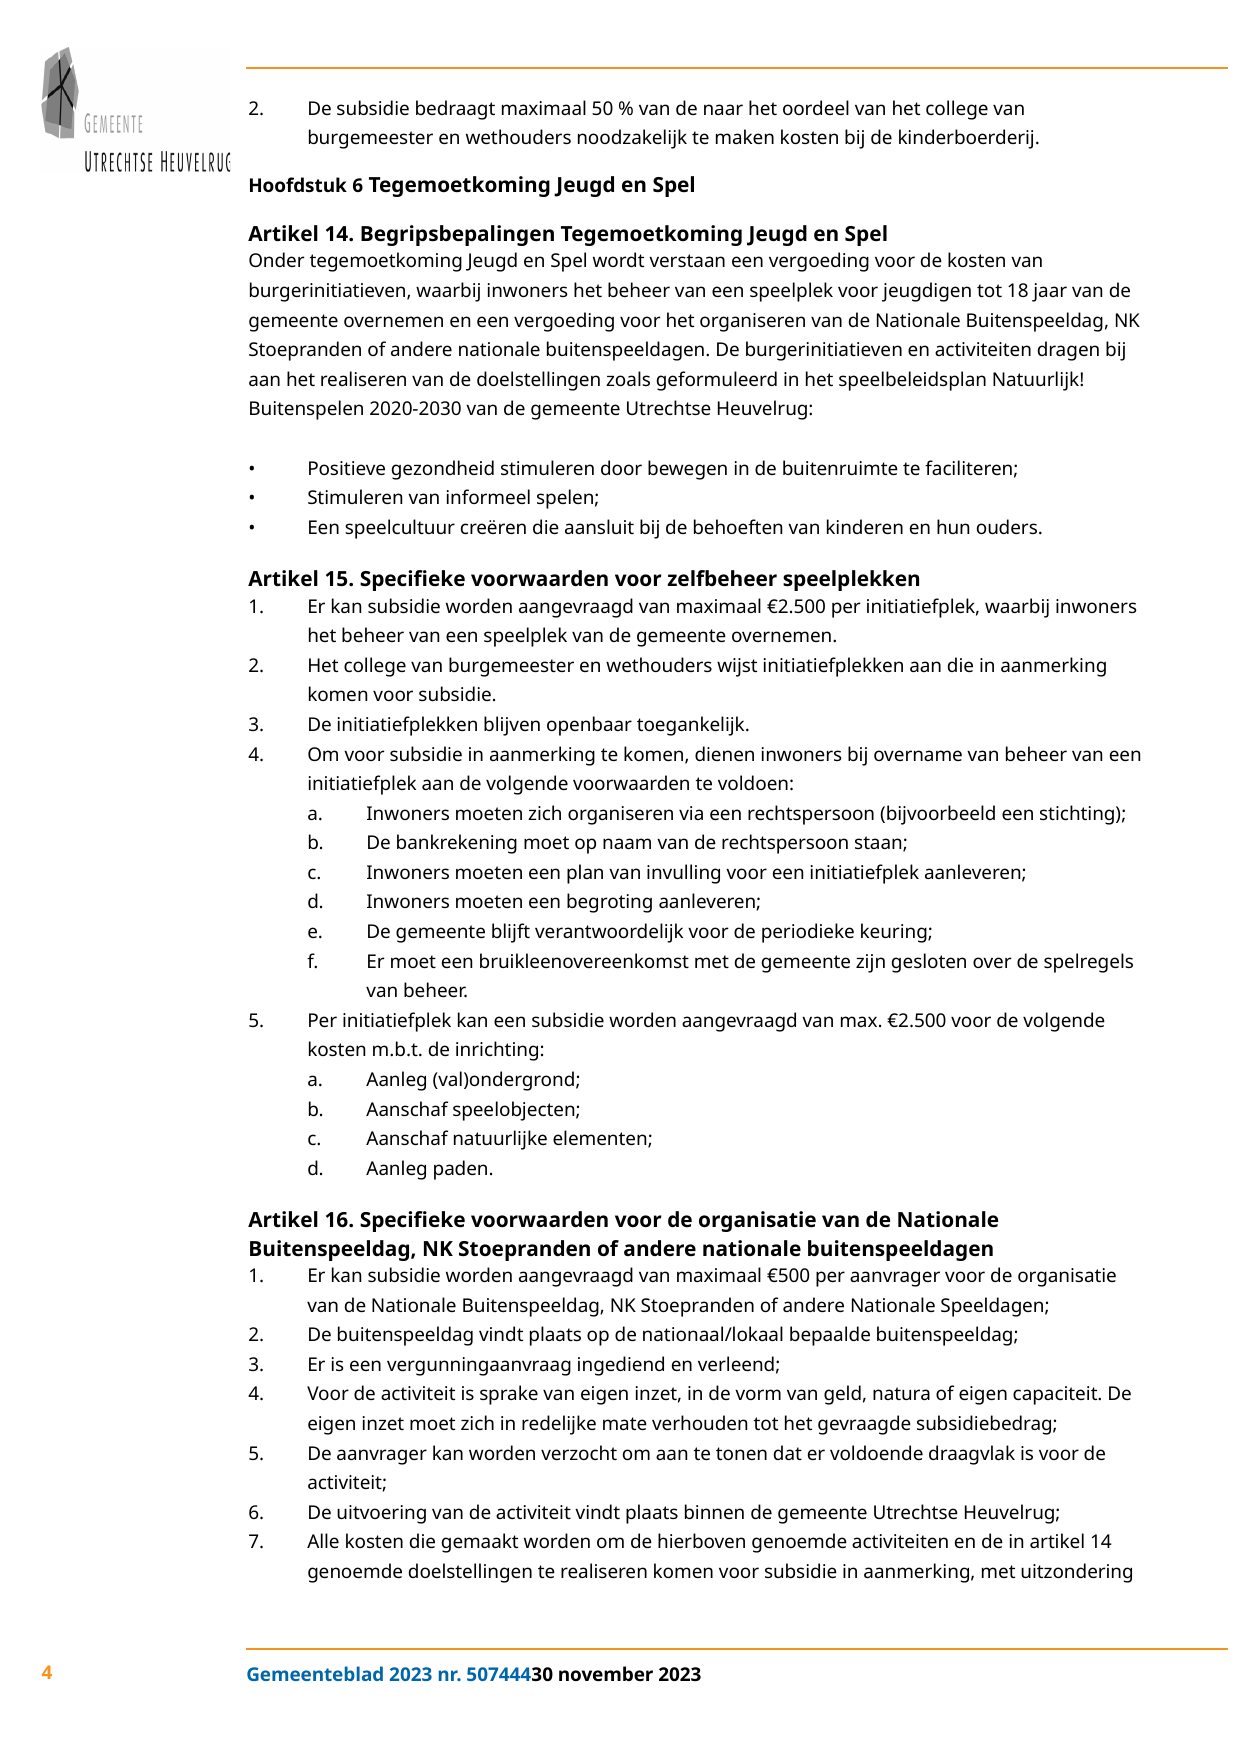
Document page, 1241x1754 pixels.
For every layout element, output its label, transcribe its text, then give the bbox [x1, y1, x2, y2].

list De buitenspeeldag vindt plaats op de nationaal/lokaal bepaalde buitenspeeldag; [248, 1321, 1152, 1347]
list De subsidie bedraagt maximaal 50 % van de naar het oordeel van het college van burgemeester en wethouders noodzakelijk te maken kosten bij de kinderboerderij. [248, 95, 1152, 150]
list Om voor subsidie in aanmerking te komen, dienen inwoners bij overname van beheer van een initiatiefplek aan de volgende voorwaarden te voldoen: [248, 741, 1152, 796]
text Artikel 14. Begripsbepalingen Tegemoetkoming Jeugd en Spel [248, 219, 1152, 248]
list Aanleg paden. [307, 1155, 1152, 1181]
list Inwoners moeten een plan van invulling voor een initiatiefplek aanleveren; [307, 859, 1152, 885]
list Alle kosten die gemaakt worden om de hierboven genoemde activiteiten en de in artikel 14 genoemde doelstellingen te realiseren komen voor subsidie in aanmerking, met uitzondering [248, 1528, 1152, 1584]
list Positieve gezondheid stimuleren door bewegen in de buitenruimte te faciliteren; [248, 455, 1152, 481]
list Stimuleren van informeel spelen; [248, 484, 1152, 510]
text Onder tegemoetkoming Jeugd en Spel wordt verstaan een vergoeding voor de kosten van burgerinitiatieven, waarbij inwoners het beheer van een speelplek voor jeugdigen tot 18 jaar van de gemeente overnemen en een vergoeding voor het organiseren van de Nationale Buitenspeeldag, NK Stoepranden of andere nationale buitenspeeldagen. De burgerinitiatieven en activiteiten dragen bij aan het realiseren van de doelstellingen zoals geformuleerd in het speelbeleidsplan Natuurlijk! Buitenspelen 2020-2030 van de gemeente Utrechtse Heuvelrug: [248, 248, 1152, 421]
list De bankrekening moet op naam van de rechtspersoon staan; [307, 829, 1152, 855]
list Een speelcultuur creëren die aansluit bij de behoeften van kinderen en hun ouders. [248, 514, 1152, 540]
text Hoofdstuk 6 Tegemoetkoming Jeugd en Spel [248, 170, 1152, 198]
list Er kan subsidie worden aangevraagd van maximaal €2.500 per initiatiefplek, waarbij inwoners het beheer van een speelplek van de gemeente overnemen. [248, 593, 1152, 648]
list Per initiatiefplek kan een subsidie worden aangevraagd van max. €2.500 voor de volgende kosten m.b.t. de inrichting: [248, 1007, 1152, 1062]
text Artikel 16. Specifieke voorwaarden voor de organisatie van de Nationale Buitenspeeldag, NK Stoepranden of andere nationale buitenspeeldagen [248, 1205, 1152, 1262]
list Voor de activiteit is sprake van eigen inzet, in de vorm van geld, natura of eigen capaciteit. De eigen inzet moet zich in redelijke mate verhouden tot het gevraagde subsidiebedrag; [248, 1381, 1152, 1436]
picture [41, 47, 231, 172]
text Artikel 15. Specifieke voorwaarden voor zelfbeheer speelplekken [248, 564, 1152, 593]
list Aanschaf natuurlijke elementen; [307, 1125, 1152, 1151]
list Inwoners moeten zich organiseren via een rechtspersoon (bijvoorbeeld een stichting); [307, 800, 1152, 826]
list Aanleg (val)ondergrond; [307, 1066, 1152, 1092]
list Er moet een bruikleenovereenkomst met de gemeente zijn gesloten over de spelregels van beheer. [307, 948, 1152, 1003]
list Er kan subsidie worden aangevraagd van maximaal €500 per aanvrager voor de organisatie van de Nationale Buitenspeeldag, NK Stoepranden of andere Nationale Speeldagen; [248, 1262, 1152, 1317]
list Aanschaf speelobjecten; [307, 1096, 1152, 1121]
list De uitvoering van de activiteit vindt plaats binnen de gemeente Utrechtse Heuvelrug; [248, 1499, 1152, 1524]
list Er is een vergunningaanvraag ingediend en verleend; [248, 1351, 1152, 1377]
list De aanvrager kan worden verzocht om aan te tonen dat er voldoende draagvlak is voor de activiteit; [248, 1440, 1152, 1495]
list De gemeente blijft verantwoordelijk voor de periodieke keuring; [307, 918, 1152, 944]
list Het college van burgemeester en wethouders wijst initiatiefplekken aan die in aanmerking komen voor subsidie. [248, 652, 1152, 707]
list De initiatiefplekken blijven openbaar toegankelijk. [248, 711, 1152, 737]
list Inwoners moeten een begroting aanleveren; [307, 889, 1152, 914]
